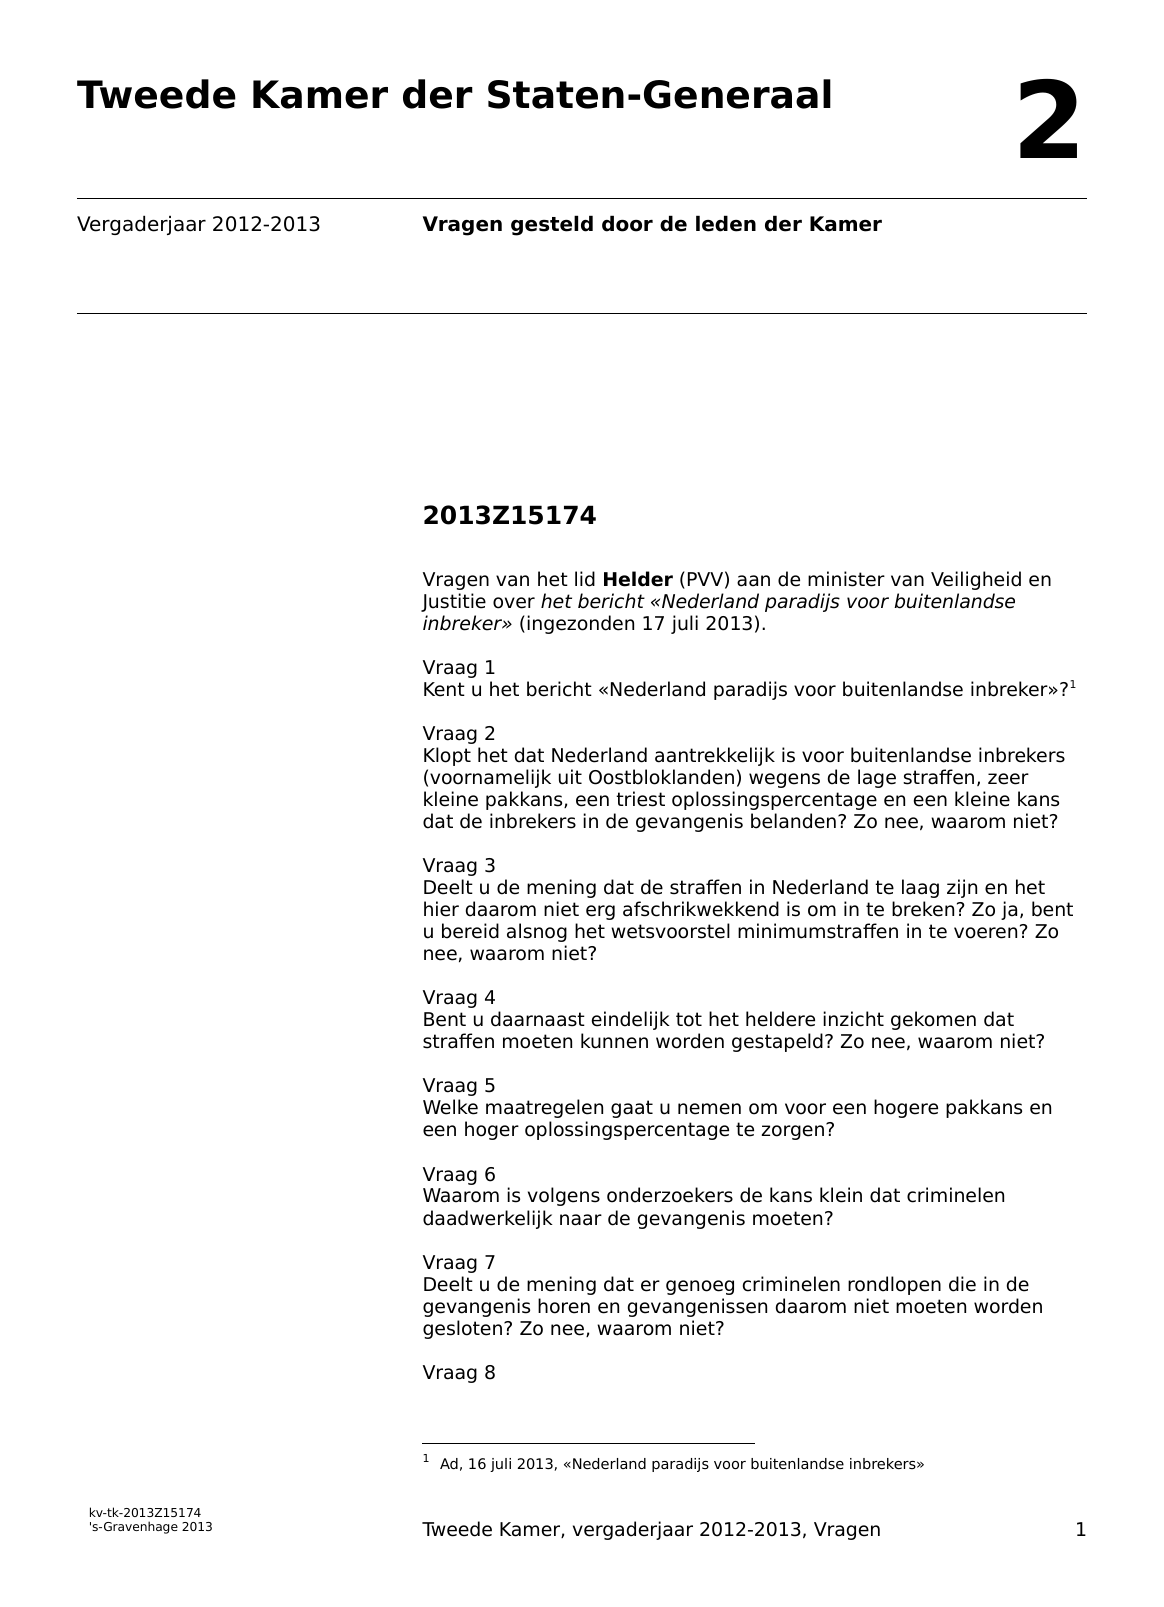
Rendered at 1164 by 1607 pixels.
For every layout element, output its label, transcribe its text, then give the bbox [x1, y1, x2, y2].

text Klopt het dat Nederland aantrekkelijk is voor buitenlandse inbrekers (voornamelijk uit Oostbloklanden) wegens de lage straffen, zeer kleine pakkans, een triest oplossingspercentage en een kleine kans dat de inbrekers in de gevangenis belanden? Zo nee, waarom niet? [422, 745, 1087, 833]
table_cell Vragen gesteld door de leden der Kamer [422, 199, 1087, 313]
text Vraag 2 [422, 723, 1087, 745]
text Vraag 8 [422, 1362, 1087, 1384]
text Vraag 5 [422, 1075, 1087, 1097]
text 2013Z15174 [422, 501, 1087, 531]
text Vraag 1 [422, 657, 1087, 679]
text Deelt u de mening dat de straffen in Nederland te laag zijn en het hier daarom niet erg afschrikwekkend is om in te breken? Zo ja, bent u bereid alsnog het wetsvoorstel minimumstraffen in te voeren? Zo nee, waarom niet? [422, 877, 1087, 965]
text Vraag 4 [422, 987, 1087, 1009]
text Kent u het bericht «Nederland paradijs voor buitenlandse inbreker»? [422, 679, 1087, 701]
text Ad, 16 juli 2013, «Nederland paradijs voor buitenlandse inbrekers» [422, 1452, 1087, 1474]
text kv-tk-2013Z15174 [88, 1506, 323, 1520]
table_header Tweede Kamer der Staten-Generaal [77, 59, 886, 198]
text Vraag 7 [422, 1252, 1087, 1273]
table_cell Vergaderjaar 2012-2013 [77, 199, 422, 313]
table_header 2 [886, 59, 1087, 198]
text Vraag 6 [422, 1163, 1087, 1185]
text Vragen van het lid Helder (PVV) aan de minister van Veiligheid en Justitie over het bericht «Nederland paradijs voor buitenlandse inbreker» (ingezonden 17 juli 2013). [422, 569, 1087, 635]
text Welke maatregelen gaat u nemen om voor een hogere pakkans en een hoger oplossingspercentage te zorgen? [422, 1097, 1087, 1141]
text 's-Gravenhage 2013 [88, 1520, 323, 1534]
text Bent u daarnaast eindelijk tot het heldere inzicht gekomen dat straffen moeten kunnen worden gestapeld? Zo nee, waarom niet? [422, 1009, 1087, 1053]
text Deelt u de mening dat er genoeg criminelen rondlopen die in de gevangenis horen en gevangenissen daarom niet moeten worden gesloten? Zo nee, waarom niet? [422, 1273, 1087, 1339]
text Waarom is volgens onderzoekers de kans klein dat criminelen daadwerkelijk naar de gevangenis moeten? [422, 1185, 1087, 1229]
text Vraag 3 [422, 855, 1087, 877]
